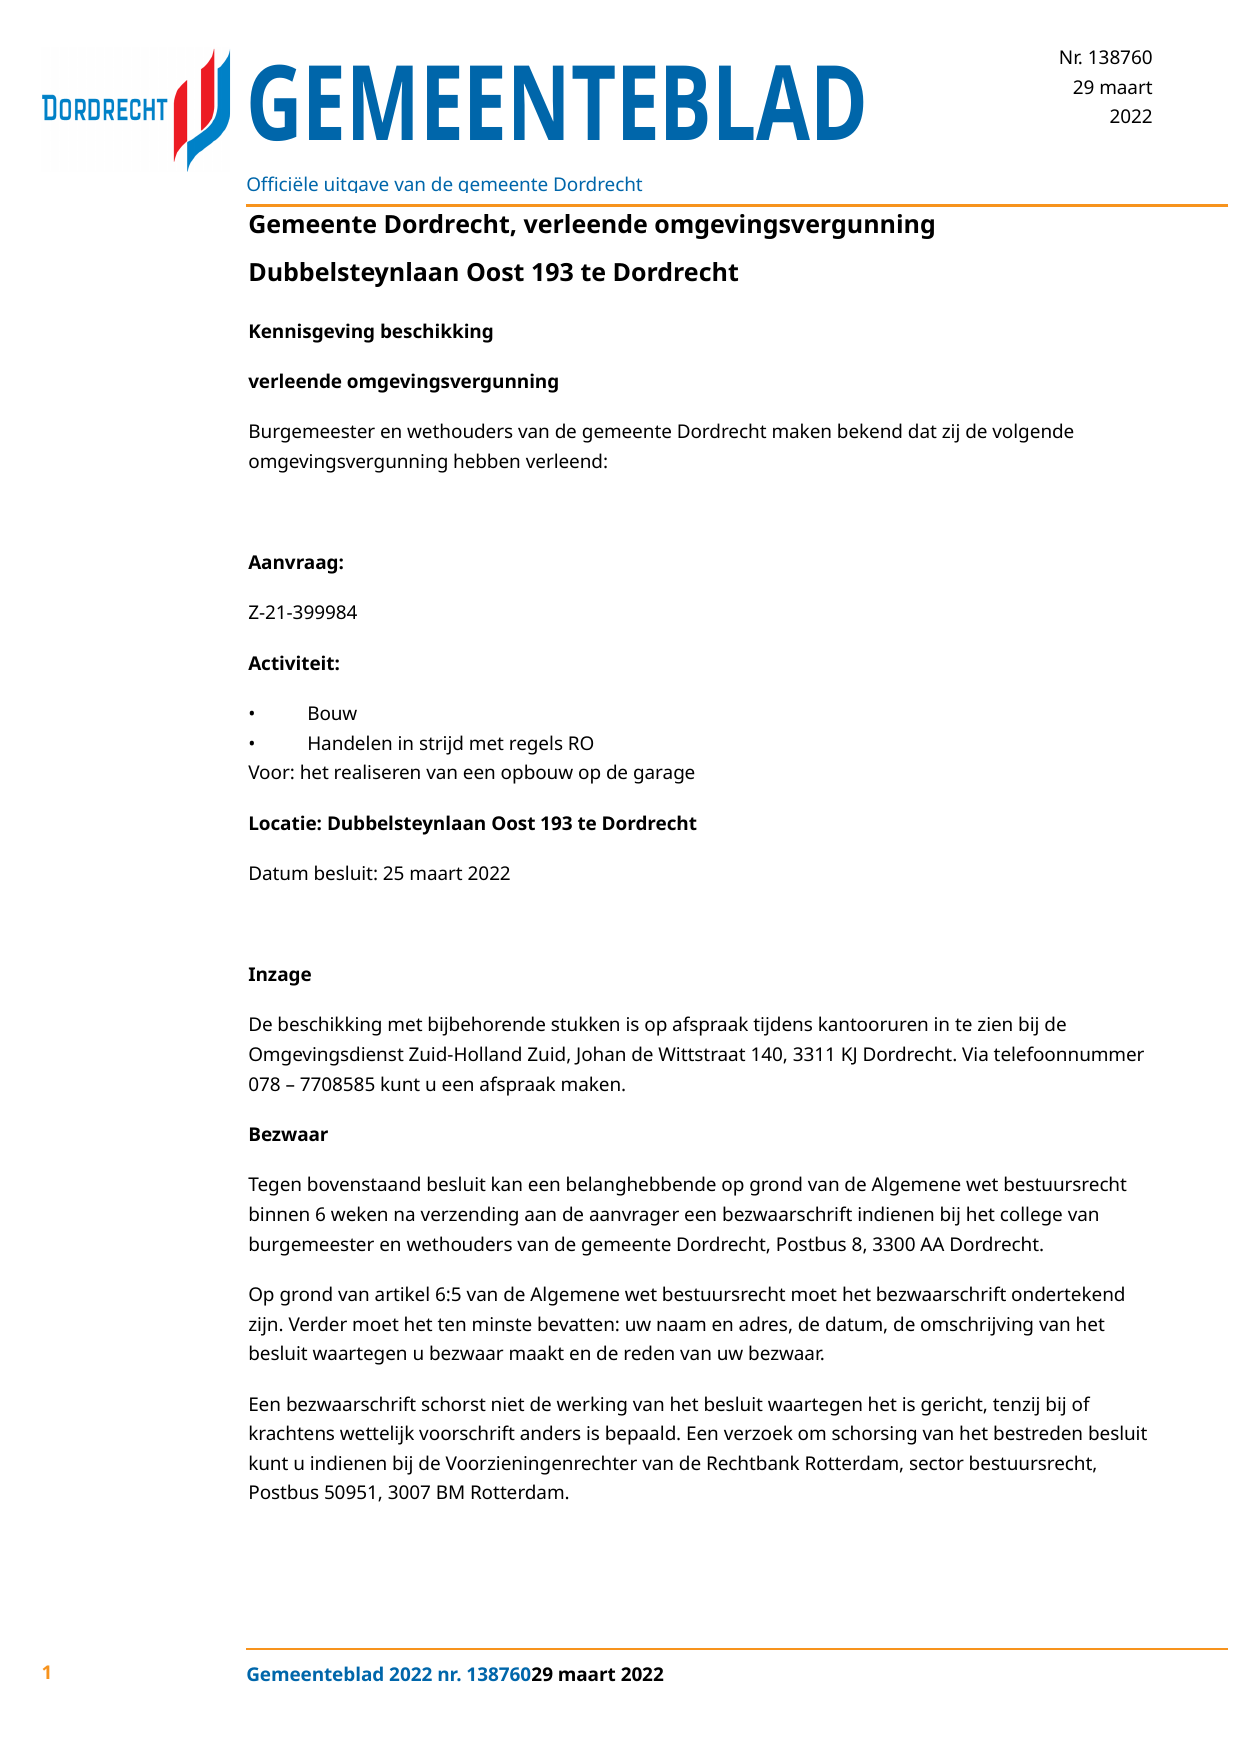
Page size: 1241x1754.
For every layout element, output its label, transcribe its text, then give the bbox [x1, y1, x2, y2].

text Aanvraag: [248, 549, 1152, 575]
text verleende omgevingsvergunning [248, 368, 1152, 394]
text Gemeente Dordrecht, verleende omgevingsvergunning Dubbelsteynlaan Oost 193 te Dordrecht [248, 207, 1152, 288]
text Tegen bovenstaand besluit kan een belanghebbende op grond van de Algemene wet bestuursrecht binnen 6 weken na verzending aan de aanvrager een bezwaarschrift indienen bij het college van burgemeester en wethouders van de gemeente Dordrecht, Postbus 8, 3300 AA Dordrecht. [248, 1172, 1152, 1257]
text Kennisgeving beschikking [248, 318, 1152, 344]
text Z-21-399984 [248, 599, 1152, 625]
text Bezwaar [248, 1121, 1152, 1147]
text De beschikking met bijbehorende stukken is op afspraak tijdens kantooruren in te zien bij de Omgevingsdienst Zuid-Holland Zuid, Johan de Wittstraat 140, 3311 KJ Dordrecht. Via telefoonnummer 078 – 7708585 kunt u een afspraak maken. [248, 1012, 1152, 1097]
text Op grond van artikel 6:5 van de Algemene wet bestuursrecht moet het bezwaarschrift ondertekend zijn. Verder moet het ten minste bevatten: uw naam en adres, de datum, de omschrijving van het besluit waartegen u bezwaar maakt en de reden van uw bezwaar. [248, 1281, 1152, 1366]
text Burgemeester en wethouders van de gemeente Dordrecht maken bekend dat zij de volgende omgevingsvergunning hebben verleend: [248, 419, 1152, 474]
text Activiteit: [248, 650, 1152, 676]
text Inzage [248, 961, 1152, 987]
list Bouw [248, 700, 1152, 726]
text Een bezwaarschrift schorst niet de werking van het besluit waartegen het is gericht, tenzij bij of krachtens wettelijk voorschrift anders is bepaald. Een verzoek om schorsing van het bestreden besluit kunt u indienen bij de Voorzieningenrechter van de Rechtbank Rotterdam, sector bestuursrecht, Postbus 50951, 3007 BM Rotterdam. [248, 1391, 1152, 1505]
picture [41, 47, 231, 172]
text Datum besluit: 25 maart 2022 [248, 860, 1152, 886]
text Voor: het realiseren van een opbouw op de garage [248, 759, 1152, 785]
text Locatie: Dubbelsteynlaan Oost 193 te Dordrecht [248, 810, 1152, 836]
list Handelen in strijd met regels RO [248, 730, 1152, 756]
